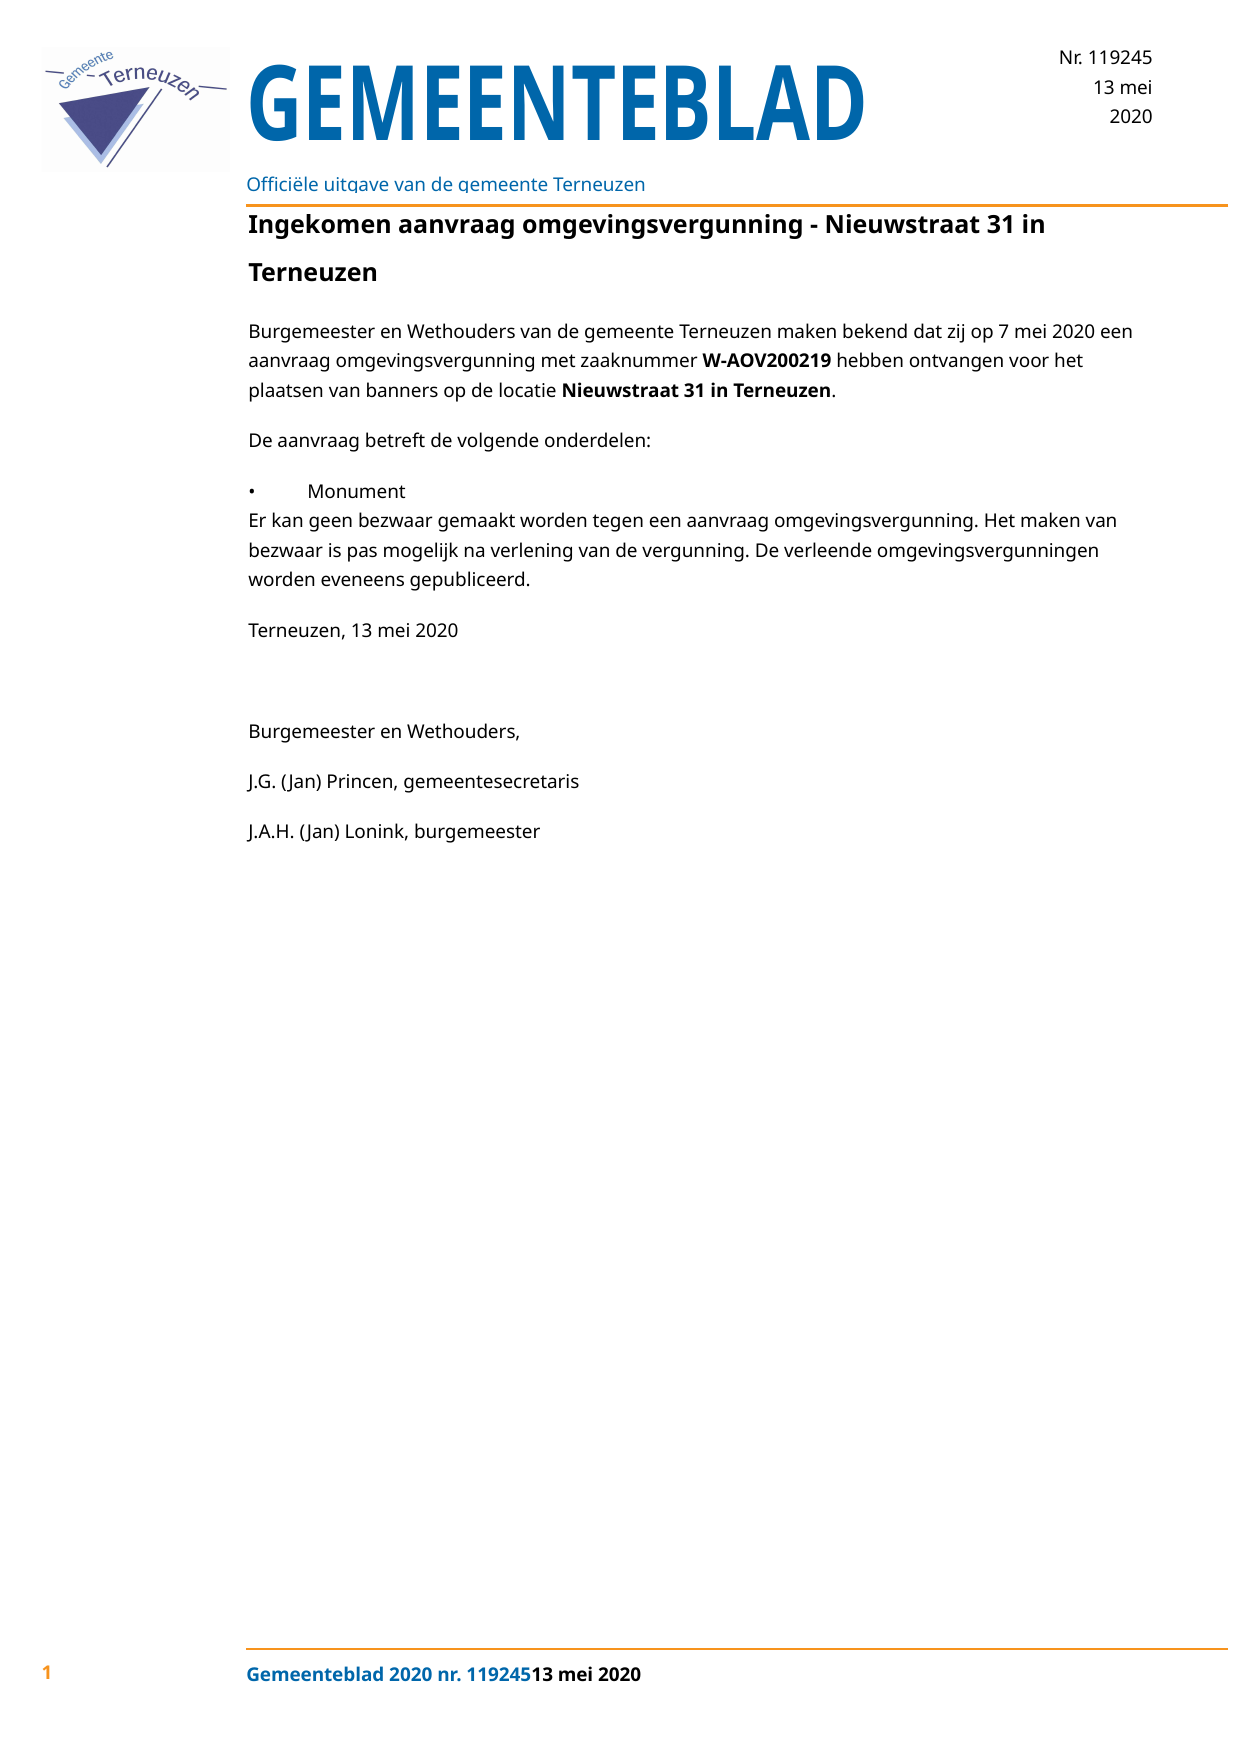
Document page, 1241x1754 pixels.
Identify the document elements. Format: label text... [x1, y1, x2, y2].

text Er kan geen bezwaar gemaakt worden tegen een aanvraag omgevingsvergunning. Het maken van bezwaar is pas mogelijk na verlening van de vergunning. De verleende omgevingsvergunningen worden eveneens gepubliceerd. [248, 507, 1152, 592]
text Ingekomen aanvraag omgevingsvergunning - Nieuwstraat 31 in Terneuzen [248, 207, 1152, 288]
text J.G. (Jan) Princen, gemeentesecretaris [248, 768, 1152, 794]
text Burgemeester en Wethouders, [248, 718, 1152, 744]
text J.A.H. (Jan) Lonink, burgemeester [248, 819, 1152, 844]
list Monument [248, 478, 1152, 504]
text Terneuzen, 13 mei 2020 [248, 617, 1152, 643]
picture [41, 47, 231, 172]
text De aanvraag betreft de volgende onderdelen: [248, 427, 1152, 453]
text Burgemeester en Wethouders van de gemeente Terneuzen maken bekend dat zij op 7 mei 2020 een aanvraag omgevingsvergunning met zaaknummer W-AOV200219 hebben ontvangen voor het plaatsen van banners op de locatie Nieuwstraat 31 in Terneuzen. [248, 318, 1152, 403]
